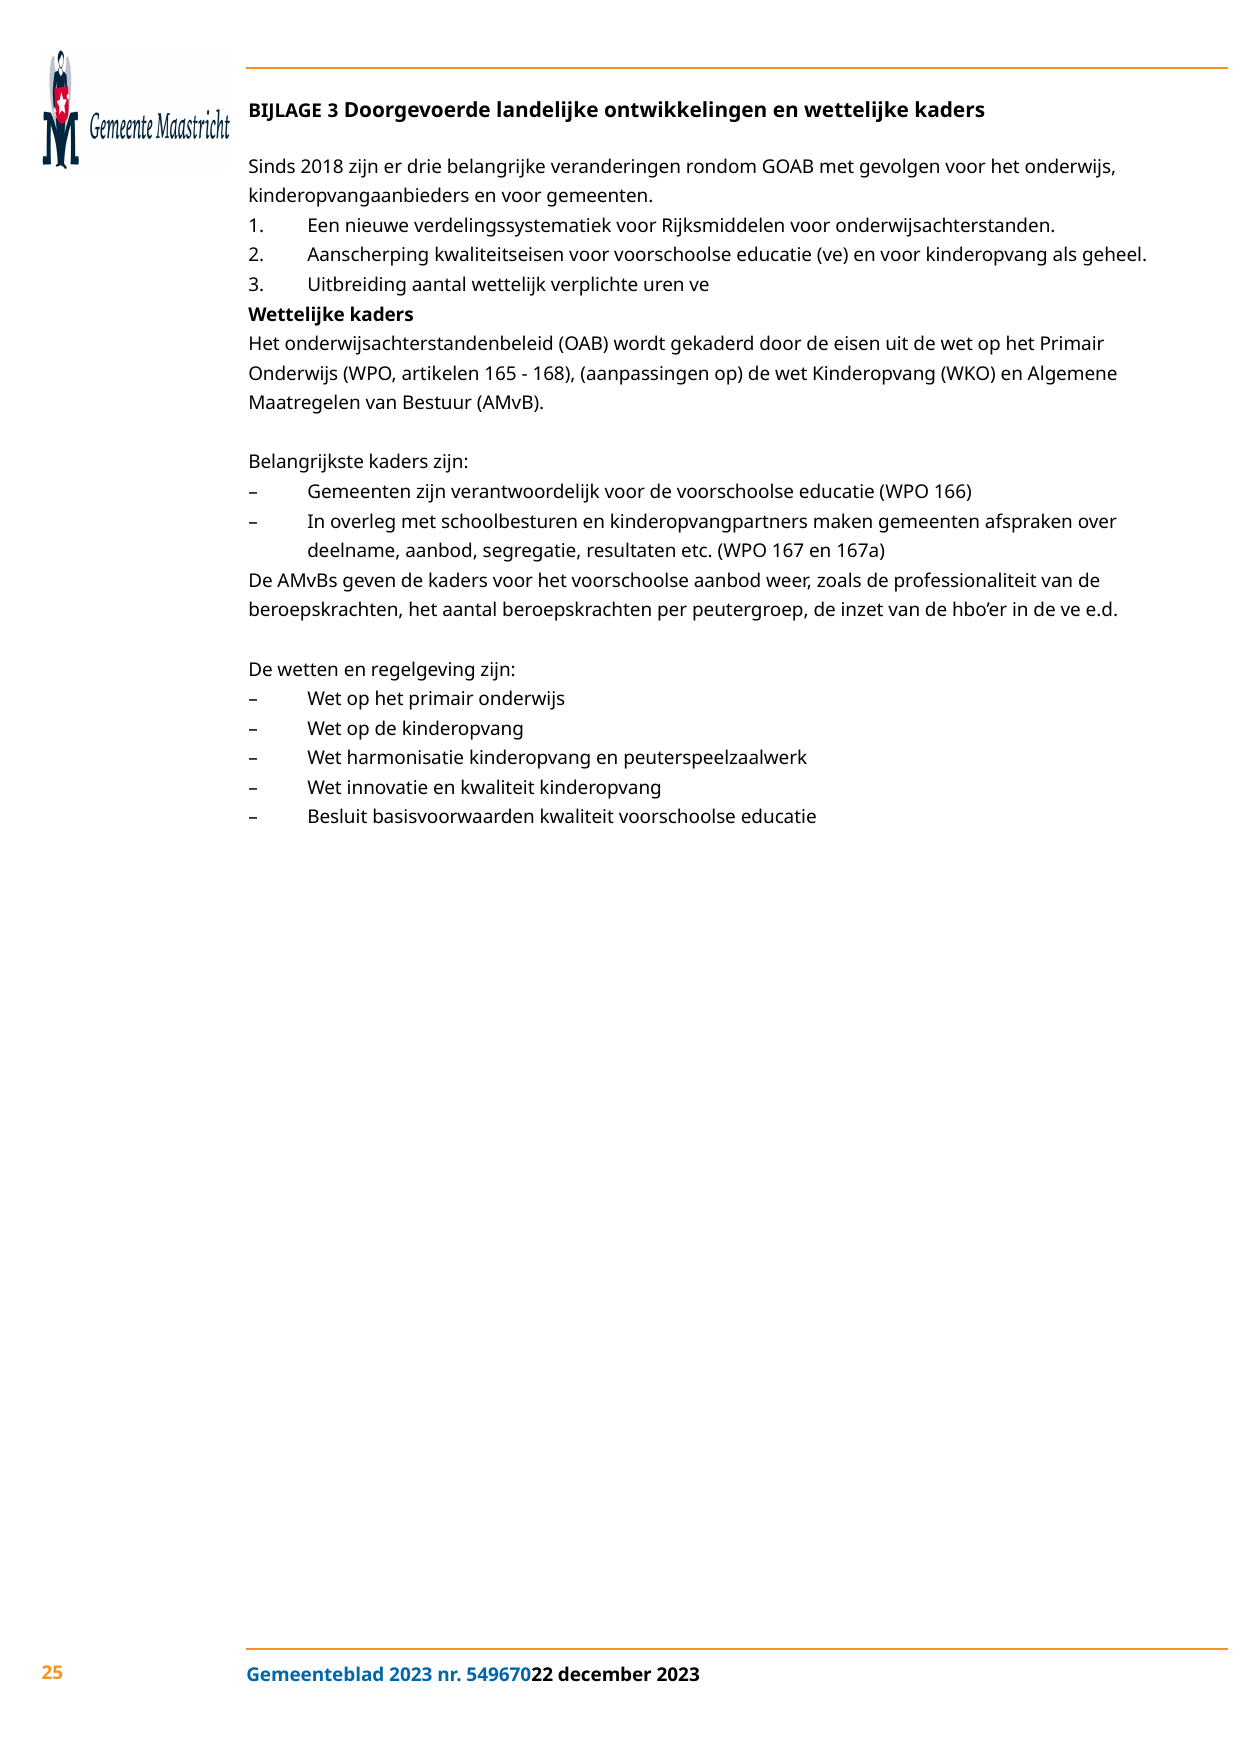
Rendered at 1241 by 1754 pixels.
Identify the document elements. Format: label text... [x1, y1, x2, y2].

picture [41, 47, 231, 172]
text Wettelijke kaders [248, 301, 1152, 327]
text Sinds 2018 zijn er drie belangrijke veranderingen rondom GOAB met gevolgen voor het onderwijs, kinderopvangaanbieders en voor gemeenten. [248, 153, 1152, 208]
text Het onderwijsachterstandenbeleid (OAB) wordt gekaderd door de eisen uit de wet op het Primair Onderwijs (WPO, artikelen 165 - 168), (aanpassingen op) de wet Kinderopvang (WKO) en Algemene Maatregelen van Bestuur (AMvB). [248, 330, 1152, 415]
list Aanscherping kwaliteitseisen voor voorschoolse educatie (ve) en voor kinderopvang als geheel. [248, 242, 1152, 267]
text De AMvBs geven de kaders voor het voorschoolse aanbod weer, zoals de professionaliteit van de beroepskrachten, het aantal beroepskrachten per peutergroep, de inzet van de hbo’er in de ve e.d. [248, 567, 1152, 622]
list Een nieuwe verdelingssystematiek voor Rijksmiddelen voor onderwijsachterstanden. [248, 212, 1152, 238]
text Belangrijkste kaders zijn: [248, 449, 1152, 474]
list Wet op het primair onderwijs [248, 685, 1152, 711]
list Wet harmonisatie kinderopvang en peuterspeelzaalwerk [248, 744, 1152, 770]
list Gemeenten zijn verantwoordelijk voor de voorschoolse educatie (WPO 166) [248, 478, 1152, 504]
list Wet innovatie en kwaliteit kinderopvang [248, 774, 1152, 800]
text BIJLAGE 3 Doorgevoerde landelijke ontwikkelingen en wettelijke kaders [248, 95, 1152, 123]
list Besluit basisvoorwaarden kwaliteit voorschoolse educatie [248, 804, 1152, 829]
list Uitbreiding aantal wettelijk verplichte uren ve [248, 271, 1152, 297]
list Wet op de kinderopvang [248, 715, 1152, 741]
text De wetten en regelgeving zijn: [248, 656, 1152, 682]
list In overleg met schoolbesturen en kinderopvangpartners maken gemeenten afspraken over deelname, aanbod, segregatie, resultaten etc. (WPO 167 en 167a) [248, 508, 1152, 563]
